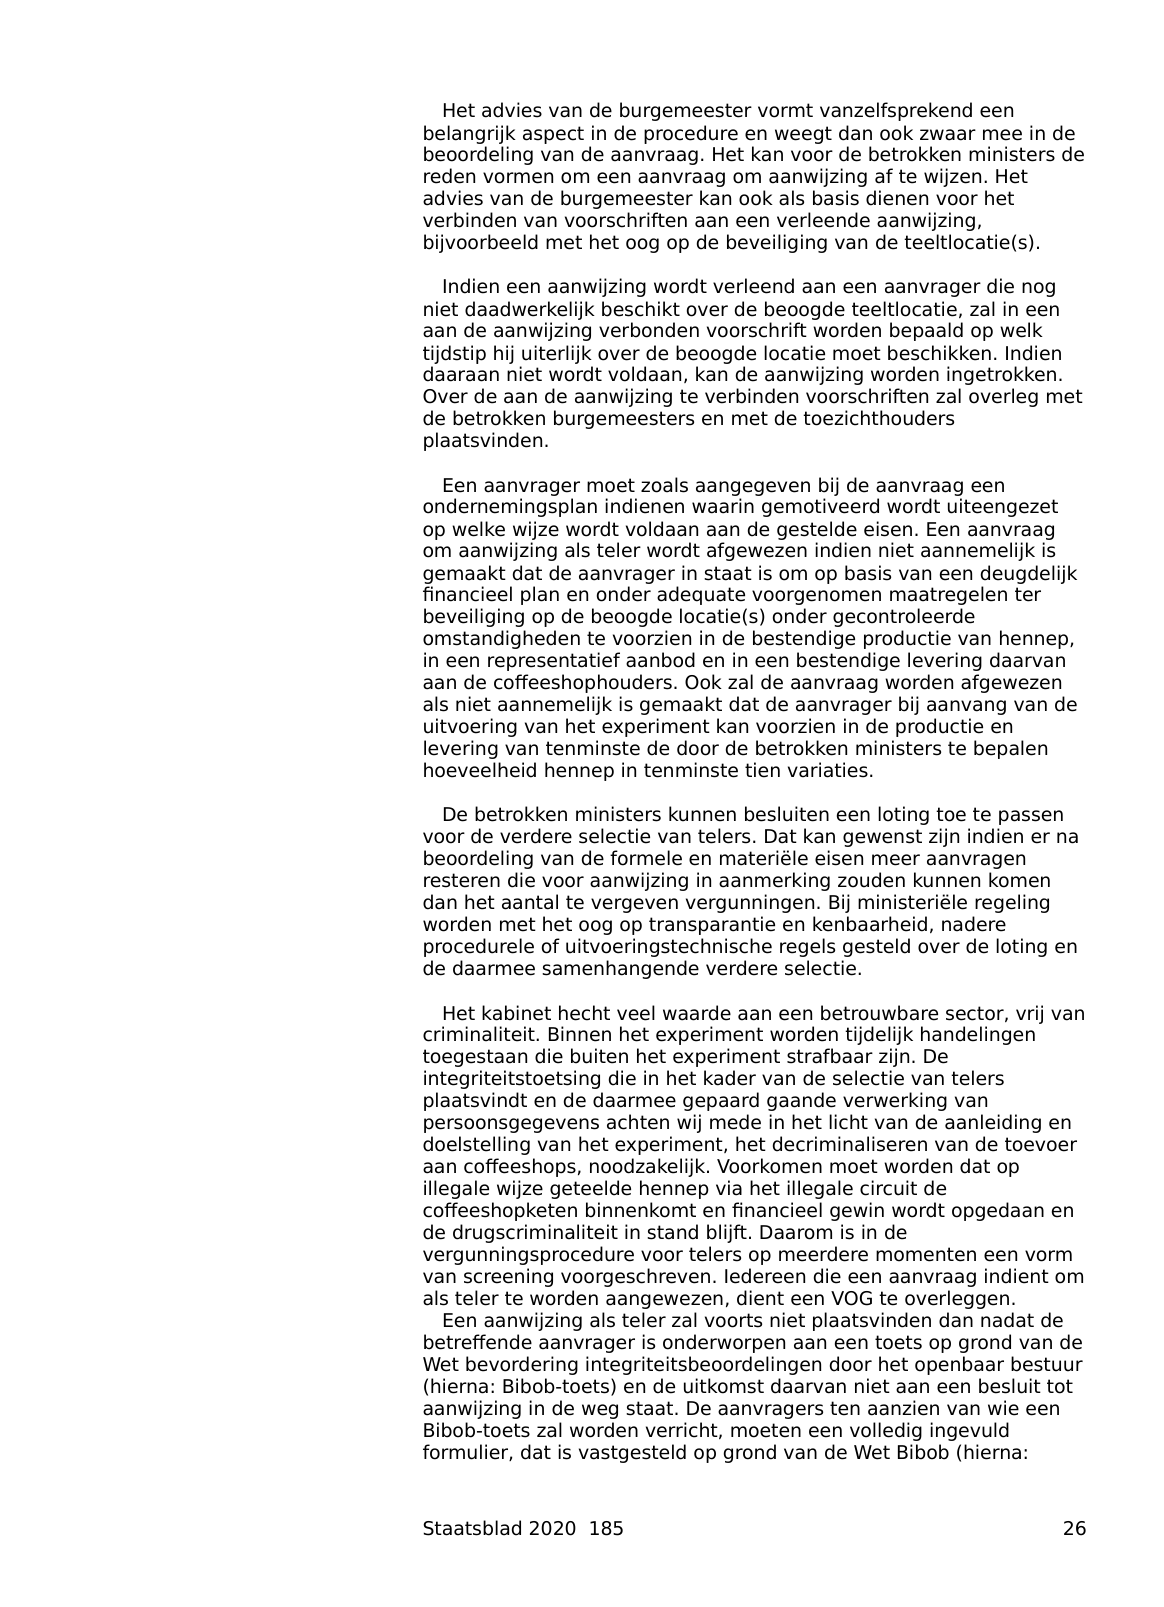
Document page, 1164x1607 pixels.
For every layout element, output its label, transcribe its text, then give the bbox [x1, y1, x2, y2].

text Een aanwijzing als teler zal voorts niet plaatsvinden dan nadat de betreffende aanvrager is onderworpen aan een toets op grond van de Wet bevordering integriteitsbeoordelingen door het openbaar bestuur (hierna: Bibob-toets) en de uitkomst daarvan niet aan een besluit tot aanwijzing in de weg staat. De aanvragers ten aanzien van wie een Bibob-toets zal worden verricht, moeten een volledig ingevuld formulier, dat is vastgesteld op grond van de Wet Bibob (hierna: [422, 1310, 1087, 1464]
text De betrokken ministers kunnen besluiten een loting toe te passen voor de verdere selectie van telers. Dat kan gewenst zijn indien er na beoordeling van de formele en materiële eisen meer aanvragen resteren die voor aanwijzing in aanmerking zouden kunnen komen dan het aantal te vergeven vergunningen. Bij ministeriële regeling worden met het oog op transparantie en kenbaarheid, nadere procedurele of uitvoeringstechnische regels gesteld over de loting en de daarmee samenhangende verdere selectie. [422, 804, 1087, 980]
text Het kabinet hecht veel waarde aan een betrouwbare sector, vrij van criminaliteit. Binnen het experiment worden tijdelijk handelingen toegestaan die buiten het experiment strafbaar zijn. De integriteitstoetsing die in het kader van de selectie van telers plaatsvindt en de daarmee gepaard gaande verwerking van persoonsgegevens achten wij mede in het licht van de aanleiding en doelstelling van het experiment, het decriminaliseren van de toevoer aan coffeeshops, noodzakelijk. Voorkomen moet worden dat op illegale wijze geteelde hennep via het illegale circuit de coffeeshopketen binnenkomt en financieel gewin wordt opgedaan en de drugscriminaliteit in stand blijft. Daarom is in de vergunningsprocedure voor telers op meerdere momenten een vorm van screening voorgeschreven. Iedereen die een aanvraag indient om als teler te worden aangewezen, dient een VOG te overleggen. [422, 1002, 1087, 1310]
text Indien een aanwijzing wordt verleend aan een aanvrager die nog niet daadwerkelijk beschikt over de beoogde teeltlocatie, zal in een aan de aanwijzing verbonden voorschrift worden bepaald op welk tijdstip hij uiterlijk over de beoogde locatie moet beschikken. Indien daaraan niet wordt voldaan, kan de aanwijzing worden ingetrokken. Over de aan de aanwijzing te verbinden voorschriften zal overleg met de betrokken burgemeesters en met de toezichthouders plaatsvinden. [422, 276, 1087, 452]
text Een aanvrager moet zoals aangegeven bij de aanvraag een ondernemingsplan indienen waarin gemotiveerd wordt uiteengezet op welke wijze wordt voldaan aan de gestelde eisen. Een aanvraag om aanwijzing als teler wordt afgewezen indien niet aannemelijk is gemaakt dat de aanvrager in staat is om op basis van een deugdelijk financieel plan en onder adequate voorgenomen maatregelen ter beveiliging op de beoogde locatie(s) onder gecontroleerde omstandigheden te voorzien in de bestendige productie van hennep, in een representatief aanbod en in een bestendige levering daarvan aan de coffeeshophouders. Ook zal de aanvraag worden afgewezen als niet aannemelijk is gemaakt dat de aanvrager bij aanvang van de uitvoering van het experiment kan voorzien in de productie en levering van tenminste de door de betrokken ministers te bepalen hoeveelheid hennep in tenminste tien variaties. [422, 474, 1087, 782]
text Het advies van de burgemeester vormt vanzelfsprekend een belangrijk aspect in de procedure en weegt dan ook zwaar mee in de beoordeling van de aanvraag. Het kan voor de betrokken ministers de reden vormen om een aanvraag om aanwijzing af te wijzen. Het advies van de burgemeester kan ook als basis dienen voor het verbinden van voorschriften aan een verleende aanwijzing, bijvoorbeeld met het oog op de beveiliging van de teeltlocatie(s). [422, 100, 1087, 254]
